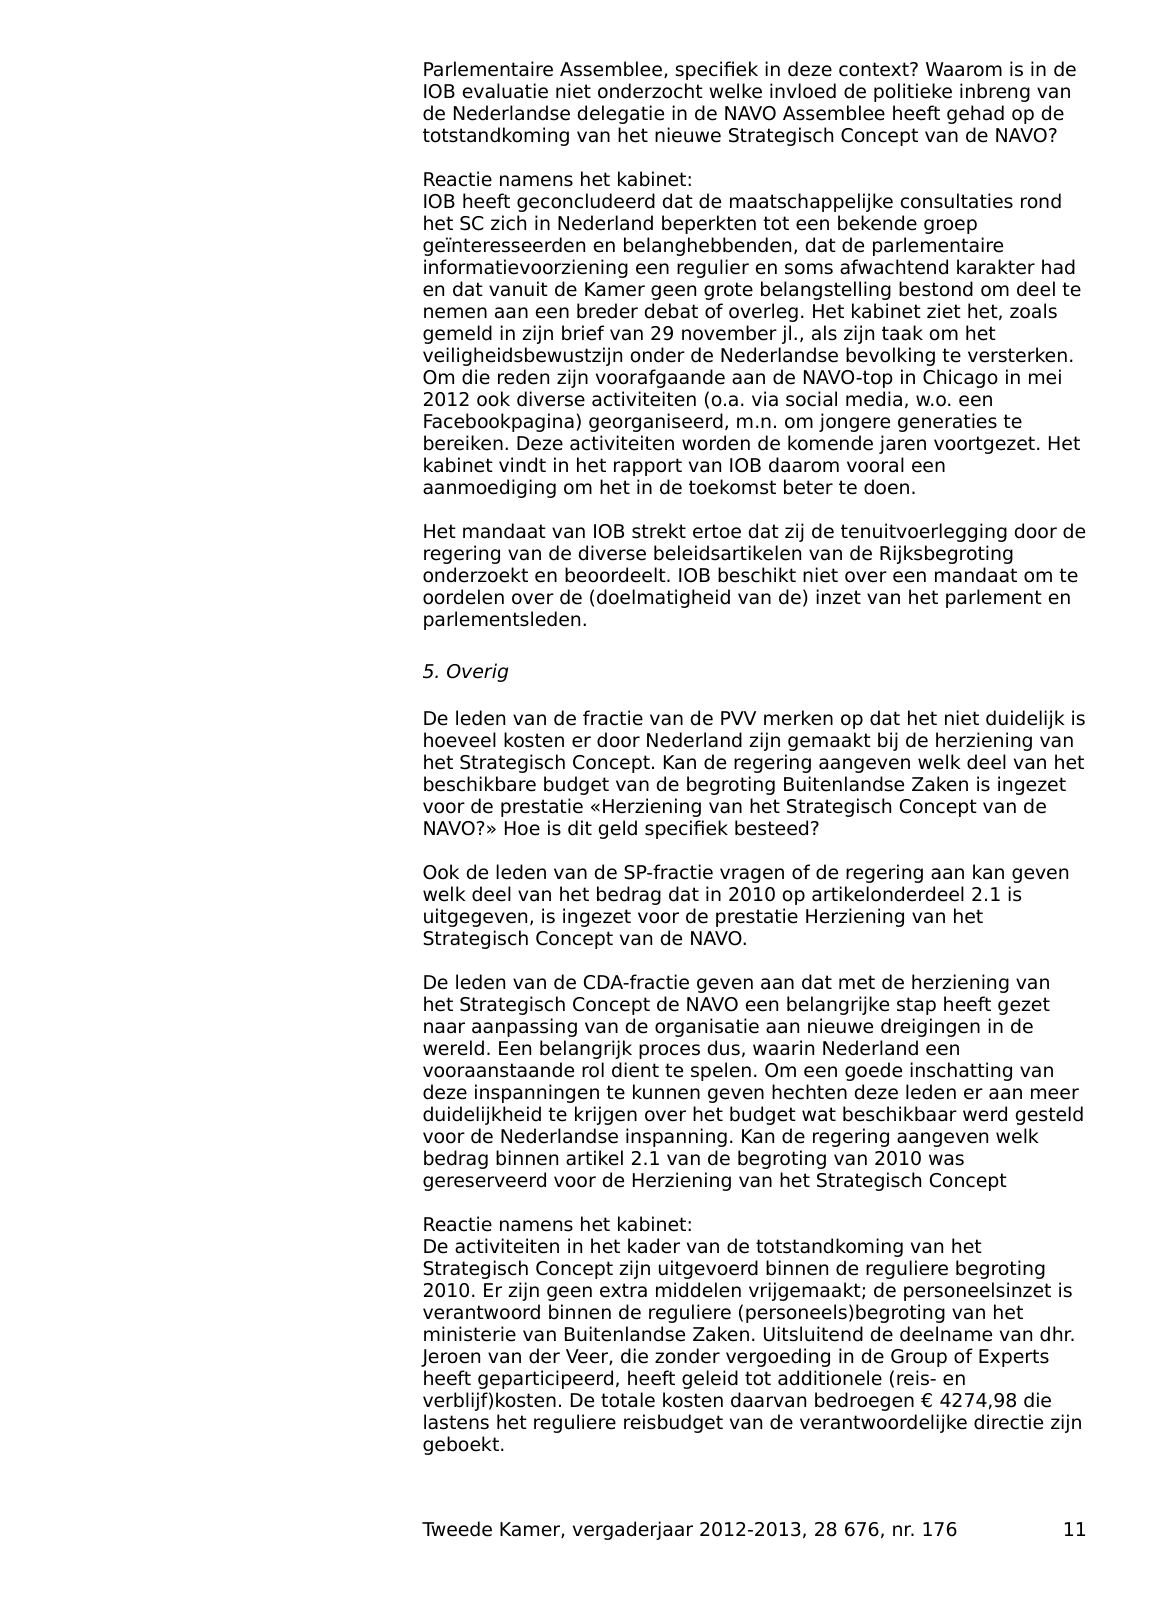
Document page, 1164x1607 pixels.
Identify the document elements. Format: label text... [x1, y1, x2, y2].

text Ook de leden van de SP-fractie vragen of de regering aan kan geven welk deel van het bedrag dat in 2010 op artikelonderdeel 2.1 is uitgegeven, is ingezet voor de prestatie Herziening van het Strategisch Concept van de NAVO. [422, 862, 1087, 950]
text IOB heeft geconcludeerd dat de maatschappelijke consultaties rond het SC zich in Nederland beperkten tot een bekende groep geïnteresseerden en belanghebbenden, dat de parlementaire informatievoorziening een regulier en soms afwachtend karakter had en dat vanuit de Kamer geen grote belangstelling bestond om deel te nemen aan een breder debat of overleg. Het kabinet ziet het, zoals gemeld in zijn brief van 29 november jl., als zijn taak om het veiligheidsbewustzijn onder de Nederlandse bevolking te versterken. Om die reden zijn voorafgaande aan de NAVO-top in Chicago in mei 2012 ook diverse activiteiten (o.a. via social media, w.o. een Facebookpagina) georganiseerd, m.n. om jongere generaties te bereiken. Deze activiteiten worden de komende jaren voortgezet. Het kabinet vindt in het rapport van IOB daarom vooral een aanmoediging om het in de toekomst beter te doen. [422, 191, 1087, 499]
text Reactie namens het kabinet: [422, 169, 1087, 191]
text De leden van de fractie van de PVV merken op dat het niet duidelijk is hoeveel kosten er door Nederland zijn gemaakt bij de herziening van het Strategisch Concept. Kan de regering aangeven welk deel van het beschikbare budget van de begroting Buitenlandse Zaken is ingezet voor de prestatie «Herziening van het Strategisch Concept van de NAVO?» Hoe is dit geld specifiek besteed? [422, 708, 1087, 840]
text Het mandaat van IOB strekt ertoe dat zij de tenuitvoerlegging door de regering van de diverse beleidsartikelen van de Rijksbegroting onderzoekt en beoordeelt. IOB beschikt niet over een mandaat om te oordelen over de (doelmatigheid van de) inzet van het parlement en parlementsleden. [422, 521, 1087, 631]
text De activiteiten in het kader van de totstandkoming van het Strategisch Concept zijn uitgevoerd binnen de reguliere begroting 2010. Er zijn geen extra middelen vrijgemaakt; de personeelsinzet is verantwoord binnen de reguliere (personeels)begroting van het ministerie van Buitenlandse Zaken. Uitsluitend de deelname van dhr. Jeroen van der Veer, die zonder vergoeding in de Group of Experts heeft geparticipeerd, heeft geleid tot additionele (reis- en verblijf)kosten. De totale kosten daarvan bedroegen € 4274,98 die lastens het reguliere reisbudget van de verantwoordelijke directie zijn geboekt. [422, 1236, 1087, 1456]
text Reactie namens het kabinet: [422, 1214, 1087, 1236]
text Parlementaire Assemblee, specifiek in deze context? Waarom is in de IOB evaluatie niet onderzocht welke invloed de politieke inbreng van de Nederlandse delegatie in de NAVO Assemblee heeft gehad op de totstandkoming van het nieuwe Strategisch Concept van de NAVO? [422, 59, 1087, 147]
subtitle 5. Overig [422, 661, 1087, 683]
text De leden van de CDA-fractie geven aan dat met de herziening van het Strategisch Concept de NAVO een belangrijke stap heeft gezet naar aanpassing van de organisatie aan nieuwe dreigingen in de wereld. Een belangrijk proces dus, waarin Nederland een vooraanstaande rol dient te spelen. Om een goede inschatting van deze inspanningen te kunnen geven hechten deze leden er aan meer duidelijkheid te krijgen over het budget wat beschikbaar werd gesteld voor de Nederlandse inspanning. Kan de regering aangeven welk bedrag binnen artikel 2.1 van de begroting van 2010 was gereserveerd voor de Herziening van het Strategisch Concept [422, 972, 1087, 1192]
